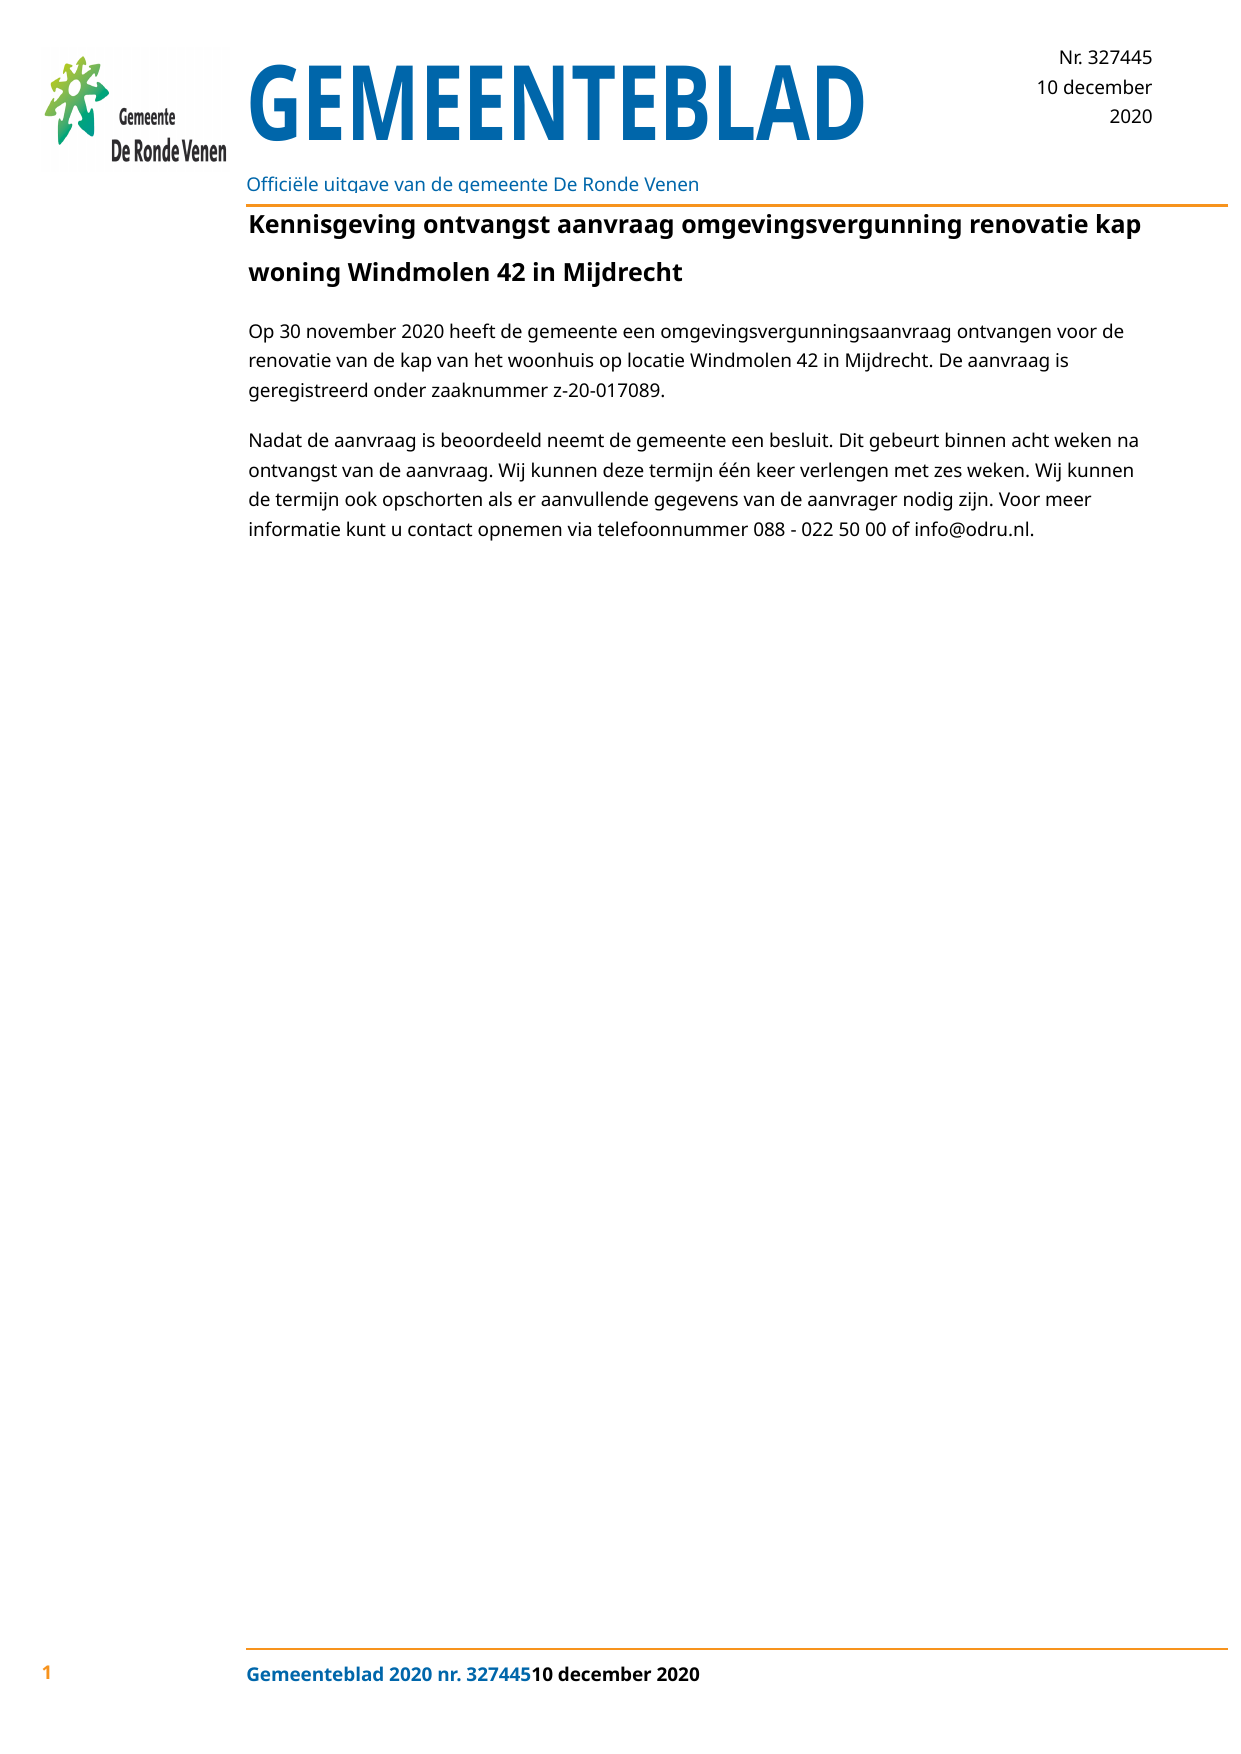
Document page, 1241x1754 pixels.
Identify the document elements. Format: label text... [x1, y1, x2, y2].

picture [41, 47, 231, 172]
text Op 30 november 2020 heeft de gemeente een omgevingsvergunningsaanvraag ontvangen voor de renovatie van de kap van het woonhuis op locatie Windmolen 42 in Mijdrecht. De aanvraag is geregistreerd onder zaaknummer z-20-017089. [248, 318, 1152, 403]
text Kennisgeving ontvangst aanvraag omgevingsvergunning renovatie kap woning Windmolen 42 in Mijdrecht [248, 207, 1152, 288]
text Nadat de aanvraag is beoordeeld neemt de gemeente een besluit. Dit gebeurt binnen acht weken na ontvangst van de aanvraag. Wij kunnen deze termijn één keer verlengen met zes weken. Wij kunnen de termijn ook opschorten als er aanvullende gegevens van de aanvrager nodig zijn. Voor meer informatie kunt u contact opnemen via telefoonnummer 088 - 022 50 00 of info@odru.nl. [248, 427, 1152, 542]
